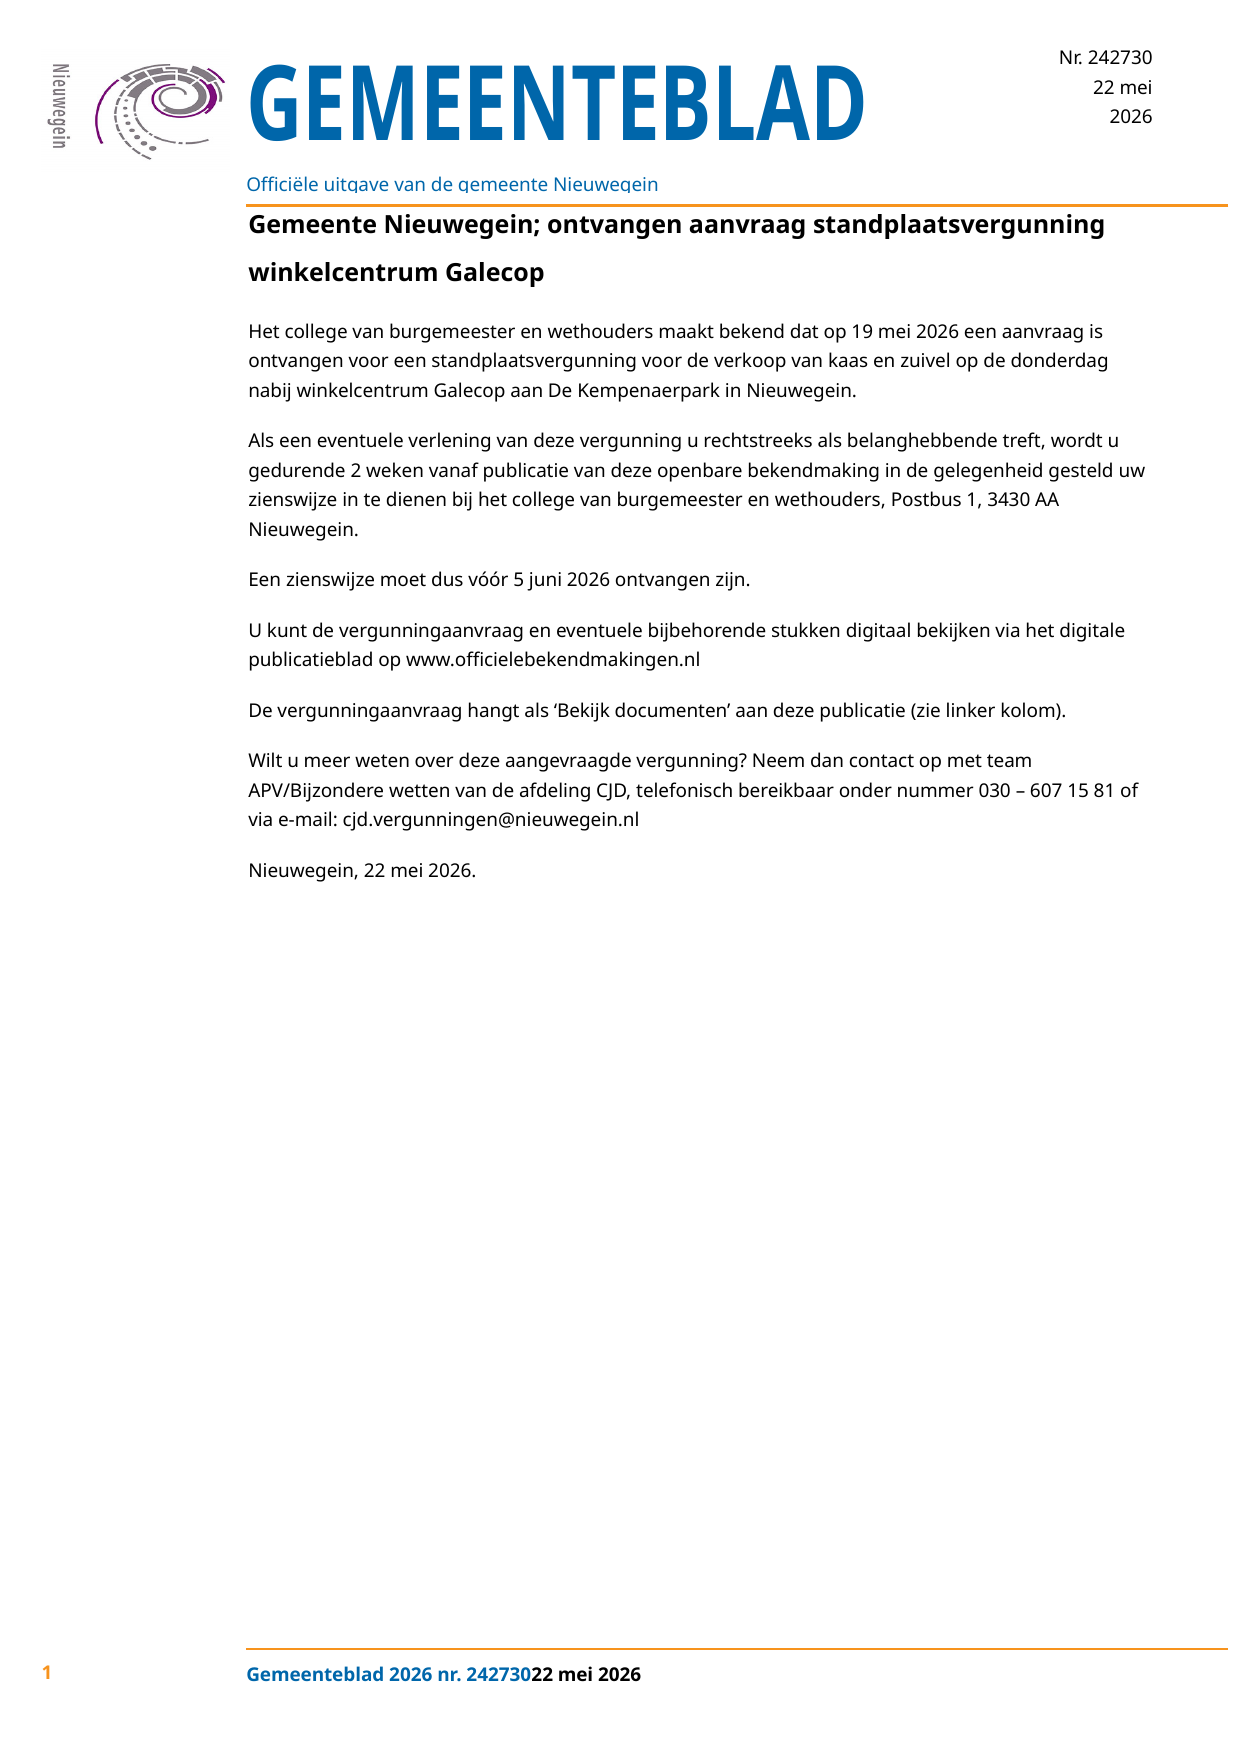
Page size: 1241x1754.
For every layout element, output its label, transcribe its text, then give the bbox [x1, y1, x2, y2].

text Nieuwegein, 22 mei 2026. [248, 857, 1152, 883]
text De vergunningaanvraag hangt als ‘Bekijk documenten’ aan deze publicatie (zie linker kolom). [248, 697, 1152, 723]
text Wilt u meer weten over deze aangevraagde vergunning? Neem dan contact op met team APV/Bijzondere wetten van de afdeling CJD, telefonisch bereikbaar onder nummer 030 – 607 15 81 of via e-mail: cjd.vergunningen@nieuwegein.nl [248, 747, 1152, 832]
text Het college van burgemeester en wethouders maakt bekend dat op 19 mei 2026 een aanvraag is ontvangen voor een standplaatsvergunning voor de verkoop van kaas en zuivel op de donderdag nabij winkelcentrum Galecop aan De Kempenaerpark in Nieuwegein. [248, 318, 1152, 403]
text Een zienswijze moet dus vóór 5 juni 2026 ontvangen zijn. [248, 567, 1152, 592]
text Als een eventuele verlening van deze vergunning u rechtstreeks als belanghebbende treft, wordt u gedurende 2 weken vanaf publicatie van deze openbare bekendmaking in de gelegenheid gesteld uw zienswijze in te dienen bij het college van burgemeester en wethouders, Postbus 1, 3430 AA Nieuwegein. [248, 427, 1152, 542]
picture [41, 47, 231, 172]
text Gemeente Nieuwegein; ontvangen aanvraag standplaatsvergunning winkelcentrum Galecop [248, 207, 1152, 288]
text U kunt de vergunningaanvraag en eventuele bijbehorende stukken digitaal bekijken via het digitale publicatieblad op www.officielebekendmakingen.nl [248, 617, 1152, 672]
